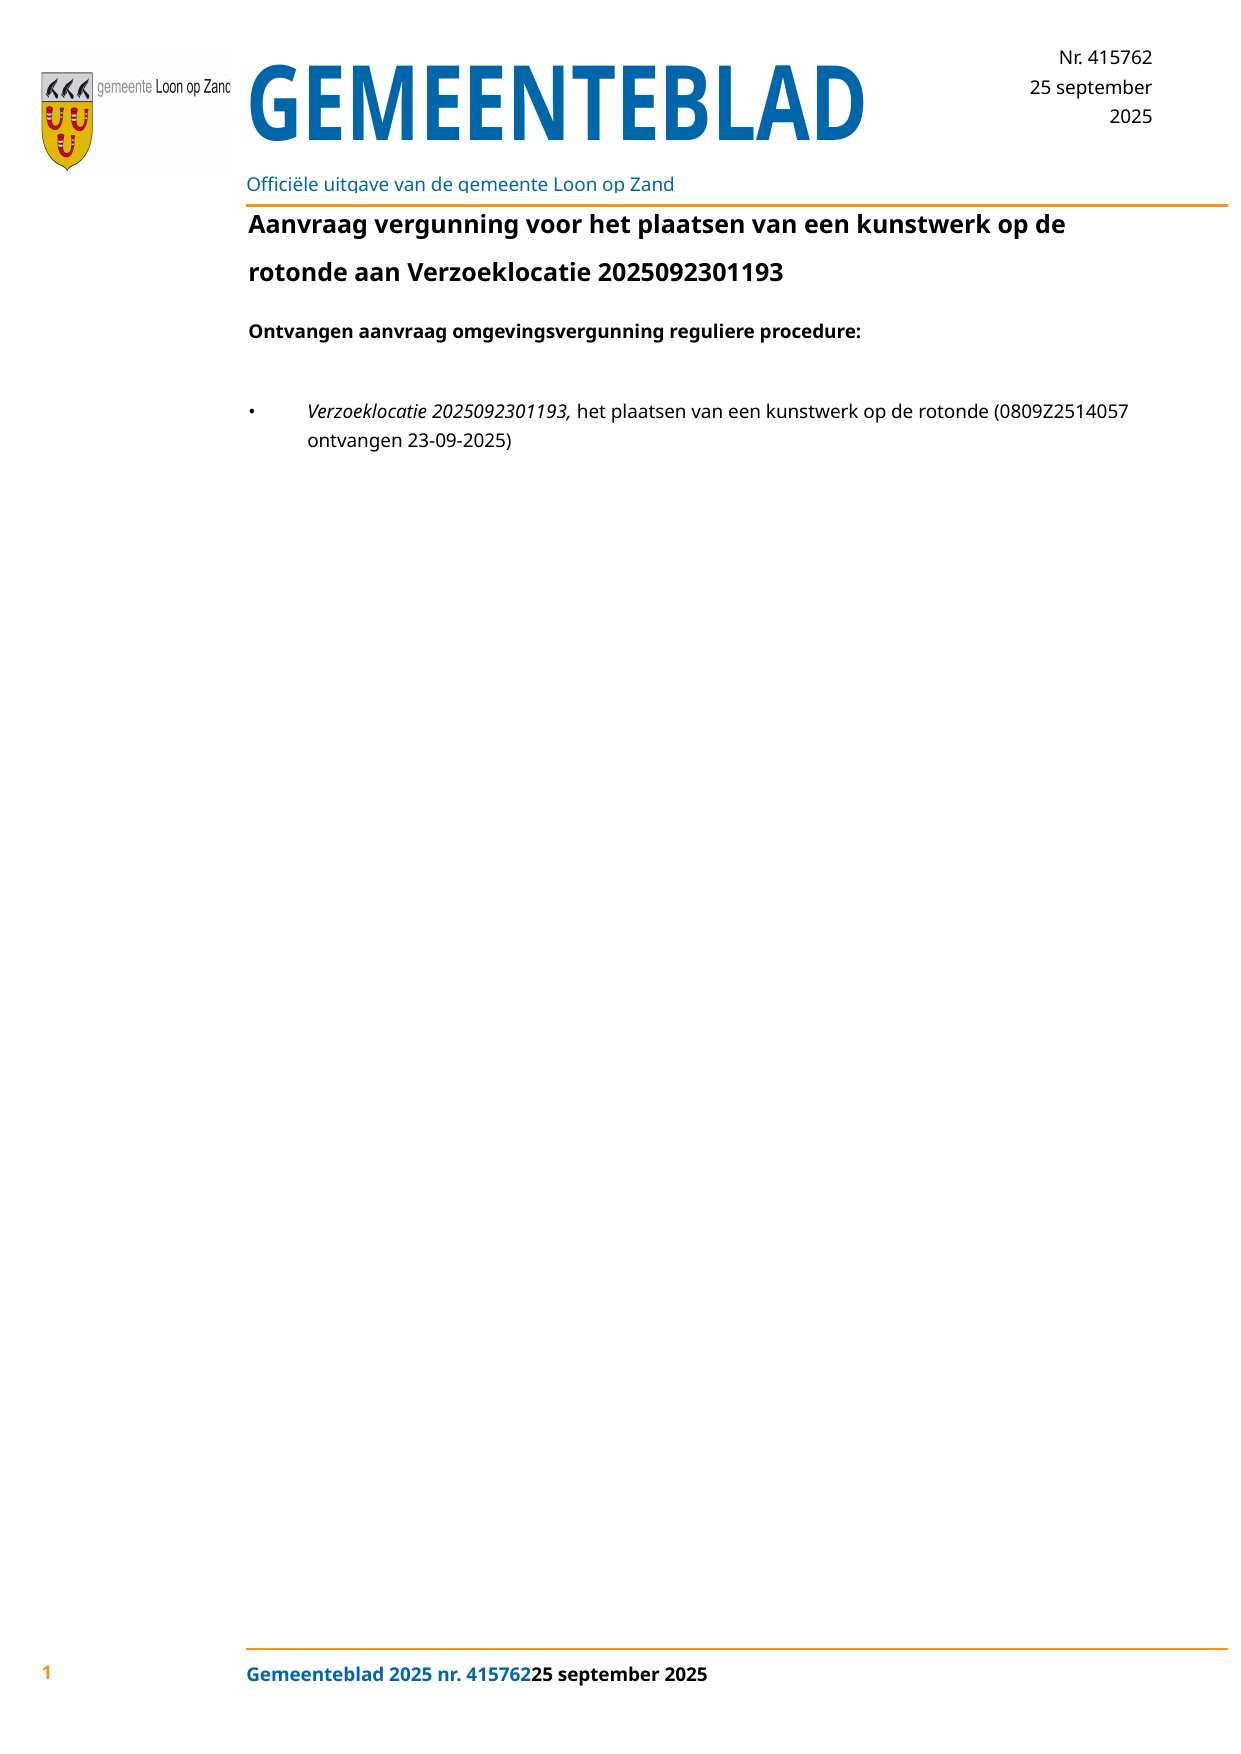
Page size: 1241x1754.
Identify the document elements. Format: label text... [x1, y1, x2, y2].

list Verzoeklocatie 2025092301193, het plaatsen van een kunstwerk op de rotonde (0809Z2514057 ontvangen 23-09-2025) [248, 398, 1152, 453]
text Ontvangen aanvraag omgevingsvergunning reguliere procedure: [248, 318, 1152, 344]
text Aanvraag vergunning voor het plaatsen van een kunstwerk op de rotonde aan Verzoeklocatie 2025092301193 [248, 207, 1152, 288]
picture [41, 47, 231, 172]
